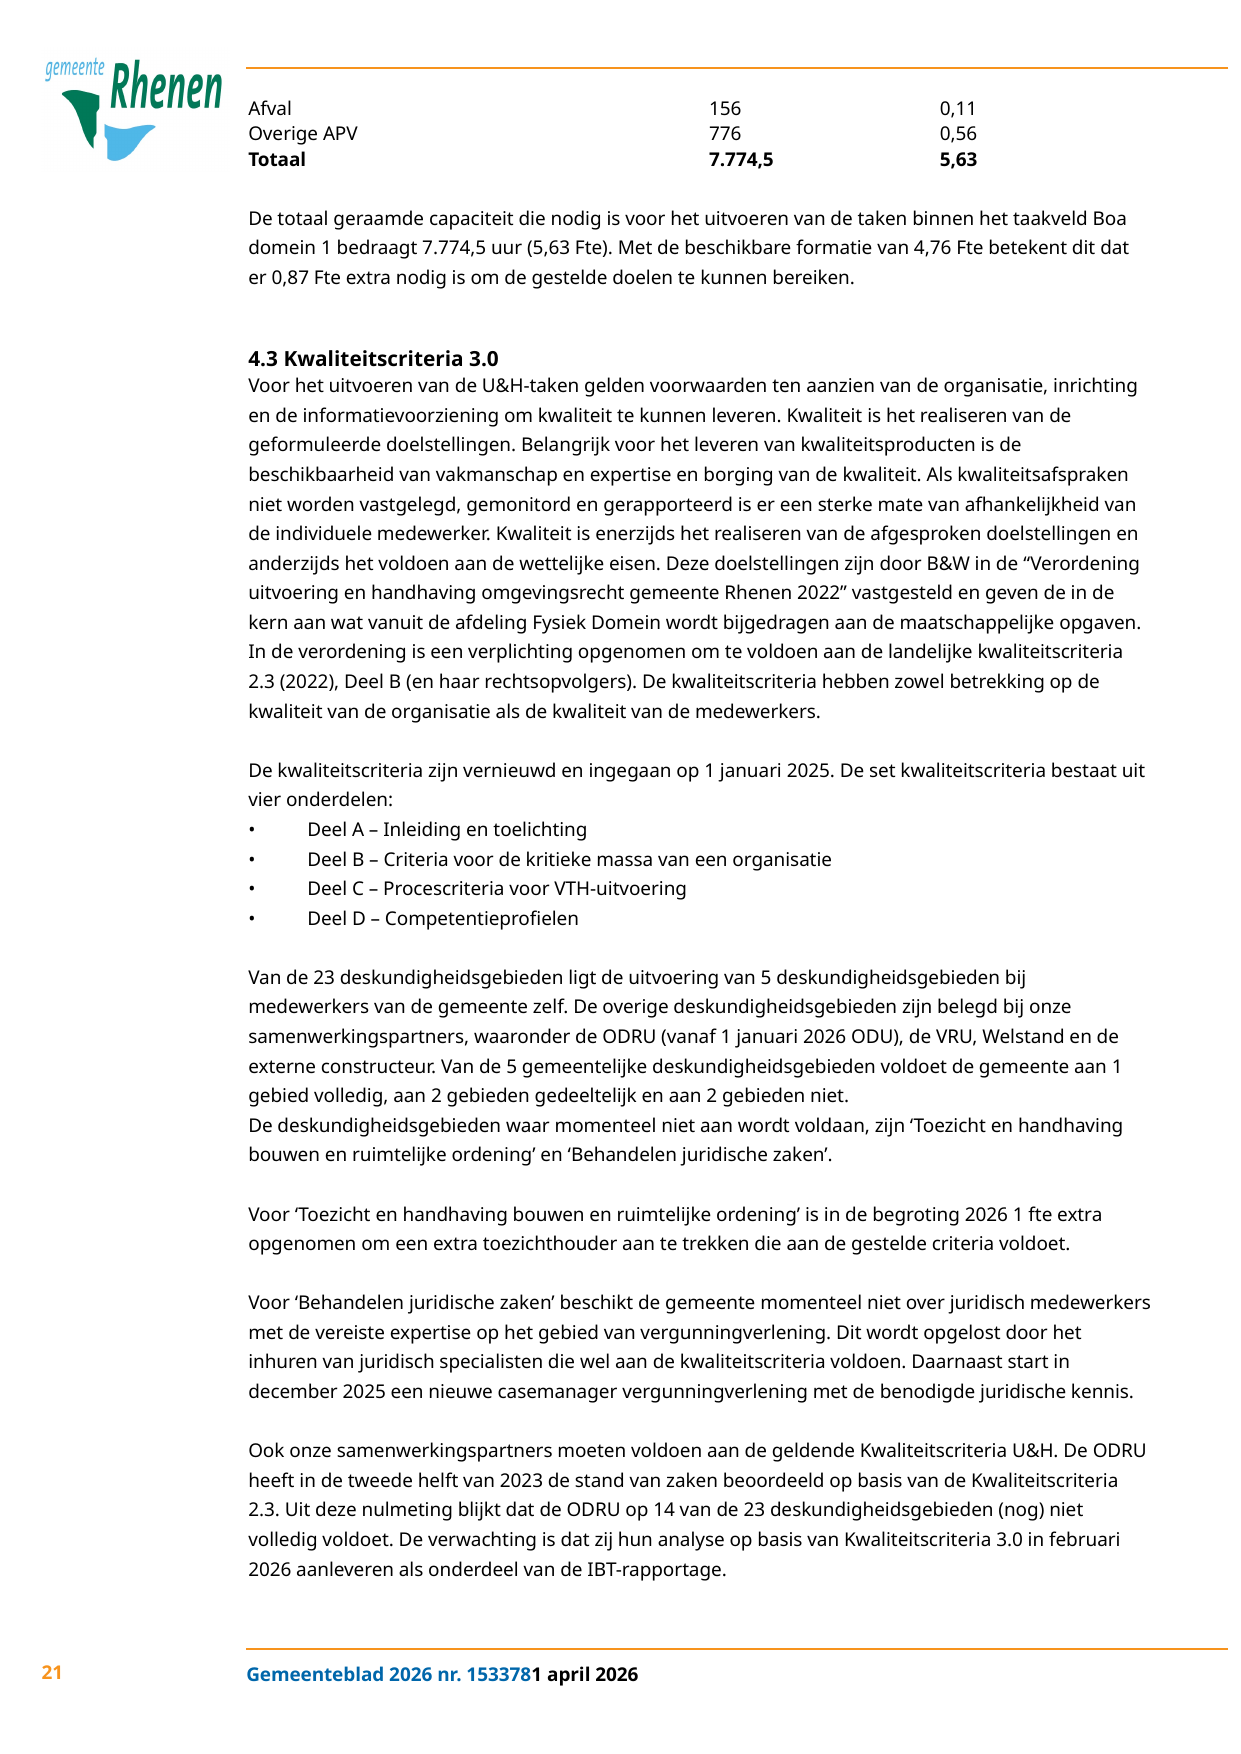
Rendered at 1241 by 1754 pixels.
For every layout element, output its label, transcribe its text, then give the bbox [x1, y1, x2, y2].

list Deel C – Procescriteria voor VTH-uitvoering [248, 875, 1152, 901]
text Voor het uitvoeren van de U&H-taken gelden voorwaarden ten aanzien van de organisatie, inrichting en de informatievoorziening om kwaliteit te kunnen leveren. Kwaliteit is het realiseren van de geformuleerde doelstellingen. Belangrijk voor het leveren van kwaliteitsproducten is de beschikbaarheid van vakmanschap en expertise en borging van de kwaliteit. Als kwaliteitsafspraken niet worden vastgelegd, gemonitord en gerapporteerd is er een sterke mate van afhankelijkheid van de individuele medewerker. Kwaliteit is enerzijds het realiseren van de afgesproken doelstellingen en anderzijds het voldoen aan de wettelijke eisen. Deze doelstellingen zijn door B&W in de “Verordening uitvoering en handhaving omgevingsrecht gemeente Rhenen 2022” vastgesteld en geven de in de kern aan wat vanuit de afdeling Fysiek Domein wordt bijgedragen aan de maatschappelijke opgaven. In de verordening is een verplichting opgenomen om te voldoen aan de landelijke kwaliteitscriteria 2.3 (2022), Deel B (en haar rechtsopvolgers). De kwaliteitscriteria hebben zowel betrekking op de kwaliteit van de organisatie als de kwaliteit van de medewerkers. [248, 372, 1152, 723]
table_cell 0,56 [940, 121, 1152, 146]
text De totaal geraamde capaciteit die nodig is voor het uitvoeren van de taken binnen het taakveld Boa domein 1 bedraagt 7.774,5 uur (5,63 Fte). Met de beschikbare formatie van 4,76 Fte betekent dit dat er 0,87 Fte extra nodig is om de gestelde doelen te kunnen bereiken. [248, 205, 1152, 290]
text De deskundigheidsgebieden waar momenteel niet aan wordt voldaan, zijn ‘Toezicht en handhaving bouwen en ruimtelijke ordening’ en ‘Behandelen juridische zaken’. [248, 1112, 1152, 1167]
text Voor ‘Toezicht en handhaving bouwen en ruimtelijke ordening’ is in de begroting 2026 1 fte extra opgenomen om een extra toezichthouder aan te trekken die aan de gestelde criteria voldoet. [248, 1201, 1152, 1256]
list Deel D – Competentieprofielen [248, 905, 1152, 931]
table_cell 5,63 [940, 146, 1152, 172]
text De kwaliteitscriteria zijn vernieuwd en ingegaan op 1 januari 2025. De set kwaliteitscriteria bestaat uit vier onderdelen: [248, 757, 1152, 812]
text Van de 23 deskundigheidsgebieden ligt de uitvoering van 5 deskundigheidsgebieden bij medewerkers van de gemeente zelf. De overige deskundigheidsgebieden zijn belegd bij onze samenwerkingspartners, waaronder de ODRU (vanaf 1 januari 2026 ODU), de VRU, Welstand en de externe constructeur. Van de 5 gemeentelijke deskundigheidsgebieden voldoet de gemeente aan 1 gebied volledig, aan 2 gebieden gedeeltelijk en aan 2 gebieden niet. [248, 964, 1152, 1108]
picture [41, 47, 231, 172]
text Ook onze samenwerkingspartners moeten voldoen aan de geldende Kwaliteitscriteria U&H. De ODRU heeft in de tweede helft van 2023 de stand van zaken beoordeeld op basis van de Kwaliteitscriteria 2.3. Uit deze nulmeting blijkt dat de ODRU op 14 van de 23 deskundigheidsgebieden (nog) niet volledig voldoet. De verwachting is dat zij hun analyse op basis van Kwaliteitscriteria 3.0 in februari 2026 aanleveren als onderdeel van de IBT-rapportage. [248, 1437, 1152, 1581]
table_cell 776 [709, 121, 939, 146]
text 4.3 Kwaliteitscriteria 3.0 [248, 344, 1152, 372]
table_cell 7.774,5 [709, 146, 939, 172]
list Deel A – Inleiding en toelichting [248, 816, 1152, 842]
text Voor ‘Behandelen juridische zaken’ beschikt de gemeente momenteel niet over juridisch medewerkers met de vereiste expertise op het gebied van vergunningverlening. Dit wordt opgelost door het inhuren van juridisch specialisten die wel aan de kwaliteitscriteria voldoen. Daarnaast start in december 2025 een nieuwe casemanager vergunningverlening met de benodigde juridische kennis. [248, 1289, 1152, 1404]
table_cell Afval [248, 95, 709, 121]
table_cell Overige APV [248, 121, 709, 146]
list Deel B – Criteria voor de kritieke massa van een organisatie [248, 846, 1152, 871]
table_cell 156 [709, 95, 939, 121]
table_cell 0,11 [940, 95, 1152, 121]
table_cell Totaal [248, 146, 709, 172]
